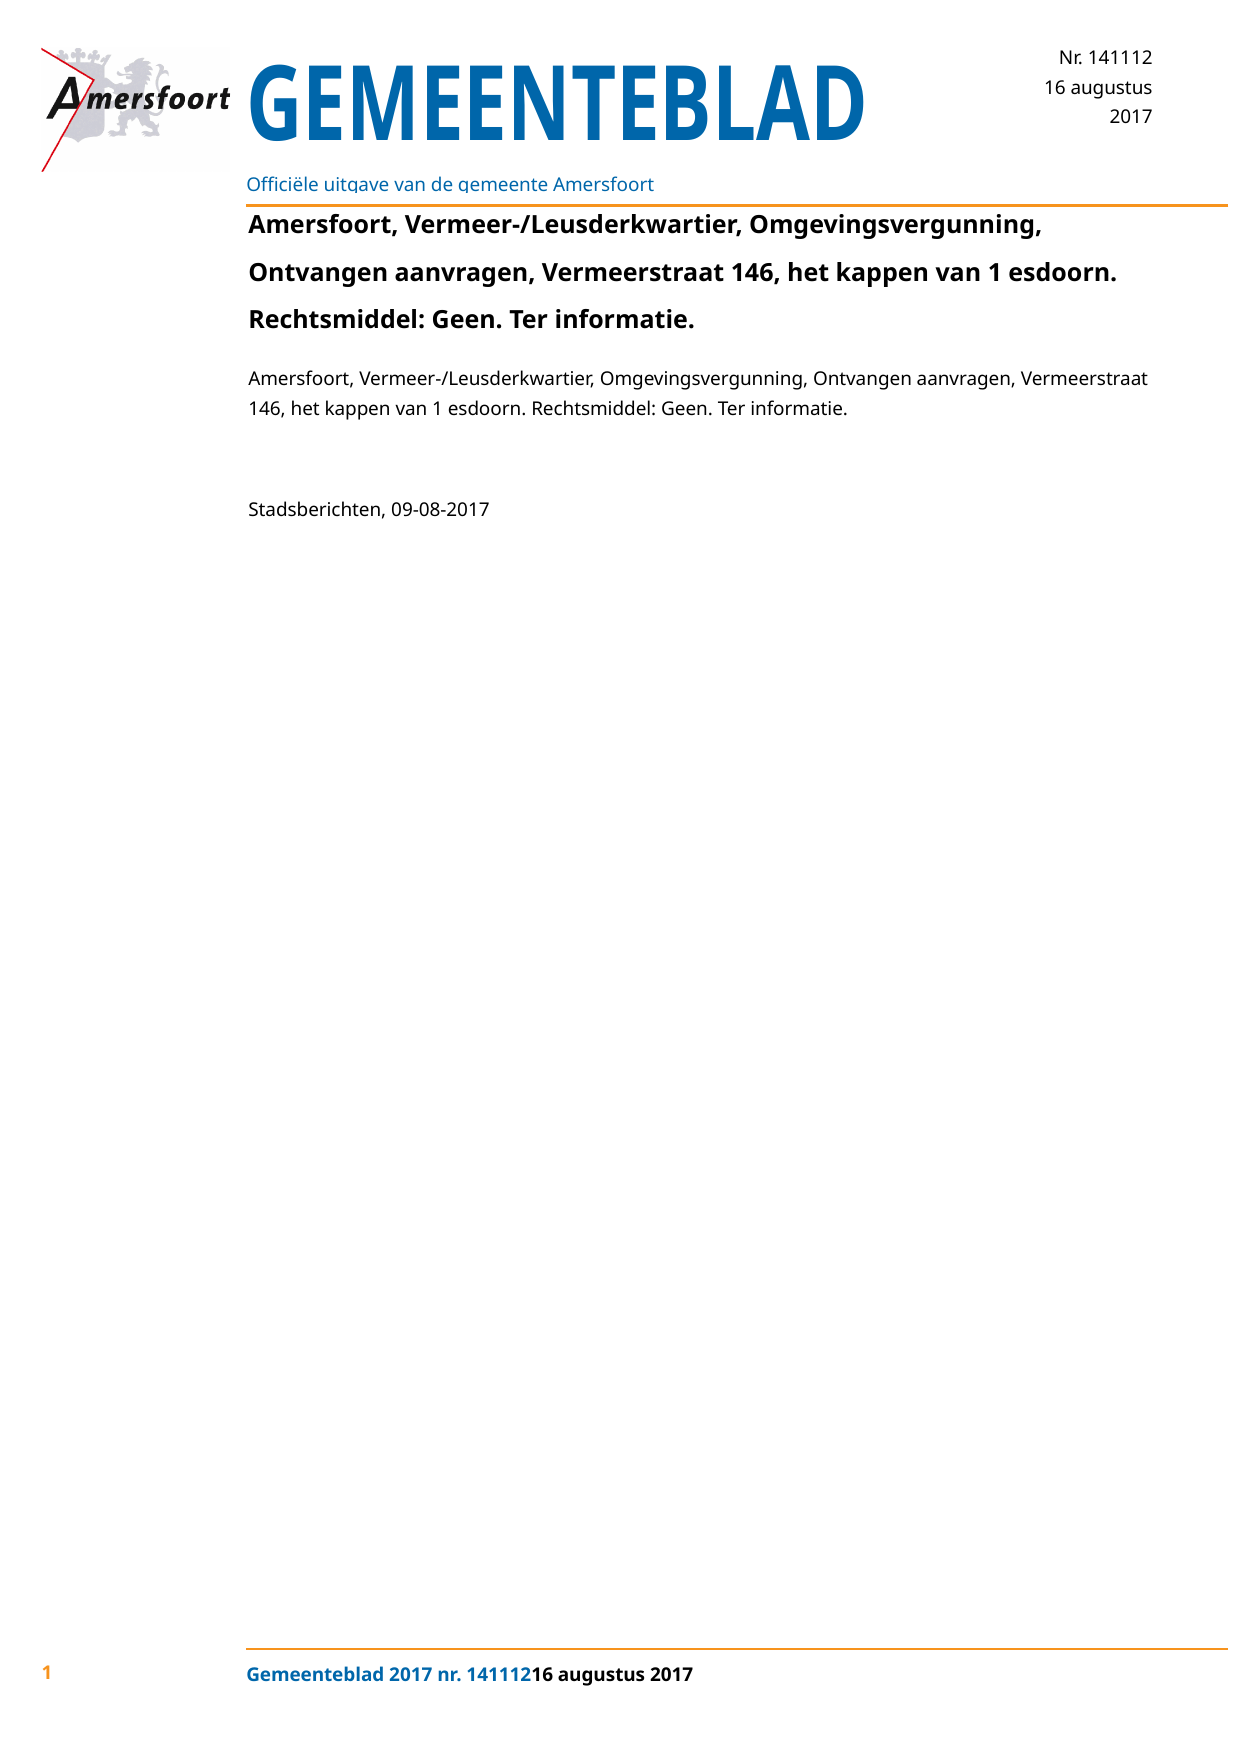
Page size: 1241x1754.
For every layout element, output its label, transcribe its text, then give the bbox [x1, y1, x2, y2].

text Amersfoort, Vermeer-/Leusderkwartier, Omgevingsvergunning, Ontvangen aanvragen, Vermeerstraat 146, het kappen van 1 esdoorn. Rechtsmiddel: Geen. Ter informatie. [248, 366, 1152, 421]
text Stadsberichten, 09-08-2017 [248, 496, 1152, 522]
picture [41, 47, 231, 172]
text Amersfoort, Vermeer-/Leusderkwartier, Omgevingsvergunning, Ontvangen aanvragen, Vermeerstraat 146, het kappen van 1 esdoorn. Rechtsmiddel: Geen. Ter informatie. [248, 207, 1152, 336]
